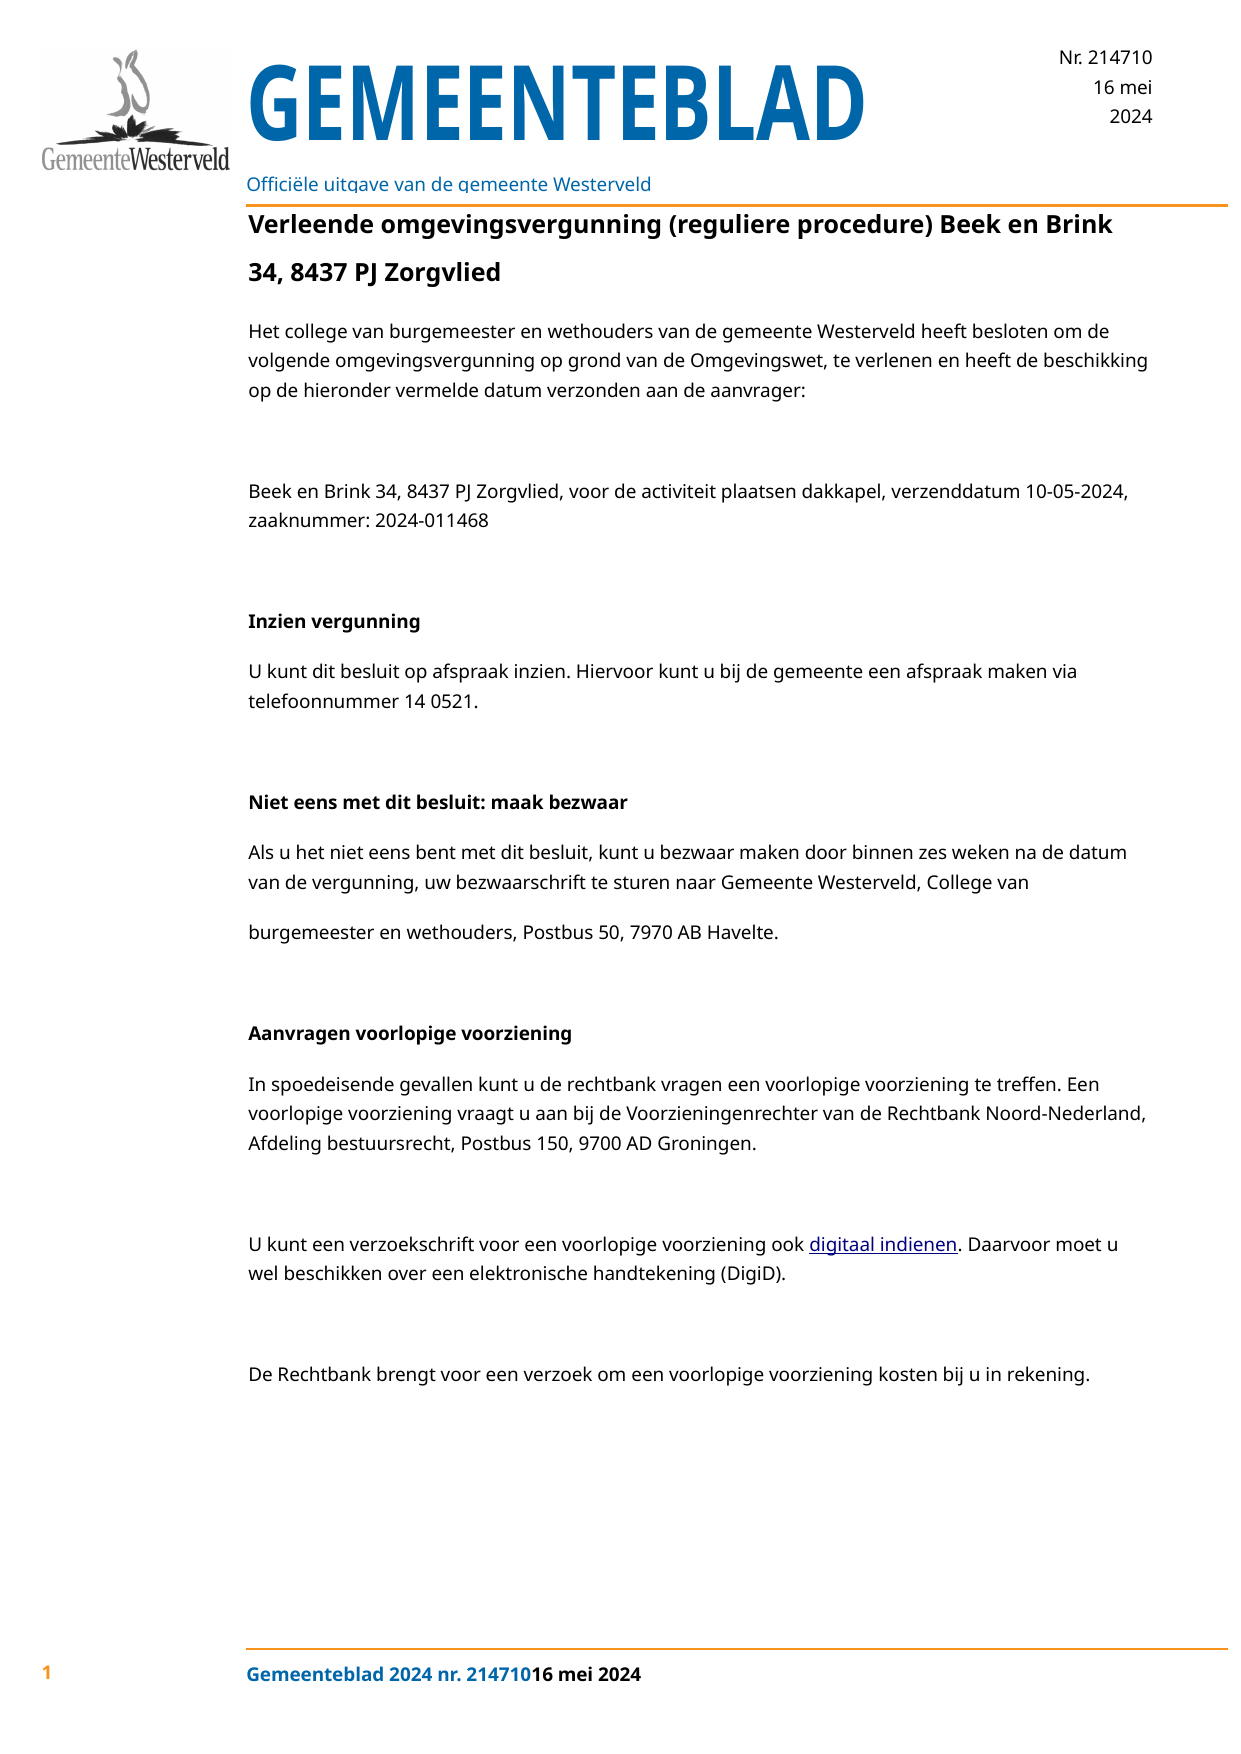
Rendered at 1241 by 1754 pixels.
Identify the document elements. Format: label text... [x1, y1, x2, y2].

text U kunt dit besluit op afspraak inzien. Hiervoor kunt u bij de gemeente een afspraak maken via telefoonnummer 14 0521. [248, 659, 1152, 714]
text Inzien vergunning [248, 608, 1152, 634]
text In spoedeisende gevallen kunt u de rechtbank vragen een voorlopige voorziening te treffen. Een voorlopige voorziening vraagt u aan bij de Voorzieningenrechter van de Rechtbank Noord-Nederland, Afdeling bestuursrecht, Postbus 150, 9700 AD Groningen. [248, 1071, 1152, 1156]
text Als u het niet eens bent met dit besluit, kunt u bezwaar maken door binnen zes weken na de datum van de vergunning, uw bezwaarschrift te sturen naar Gemeente Westerveld, College van [248, 839, 1152, 895]
text burgemeester en wethouders, Postbus 50, 7970 AB Havelte. [248, 919, 1152, 945]
text Beek en Brink 34, 8437 PJ Zorgvlied, voor de activiteit plaatsen dakkapel, verzenddatum 10-05-2024, zaaknummer: 2024-011468 [248, 478, 1152, 533]
text De Rechtbank brengt voor een verzoek om een voorlopige voorziening kosten bij u in rekening. [248, 1361, 1152, 1387]
text Niet eens met dit besluit: maak bezwaar [248, 789, 1152, 815]
picture [41, 47, 231, 172]
text Aanvragen voorlopige voorziening [248, 1020, 1152, 1046]
text Het college van burgemeester en wethouders van de gemeente Westerveld heeft besloten om de volgende omgevingsvergunning op grond van de Omgevingswet, te verlenen en heeft de beschikking op de hieronder vermelde datum verzonden aan de aanvrager: [248, 318, 1152, 403]
text Verleende omgevingsvergunning (reguliere procedure) Beek en Brink 34, 8437 PJ Zorgvlied [248, 207, 1152, 288]
text U kunt een verzoekschrift voor een voorlopige voorziening ook digitaal indienen. Daarvoor moet u wel beschikken over een elektronische handtekening (DigiD). [248, 1231, 1152, 1286]
